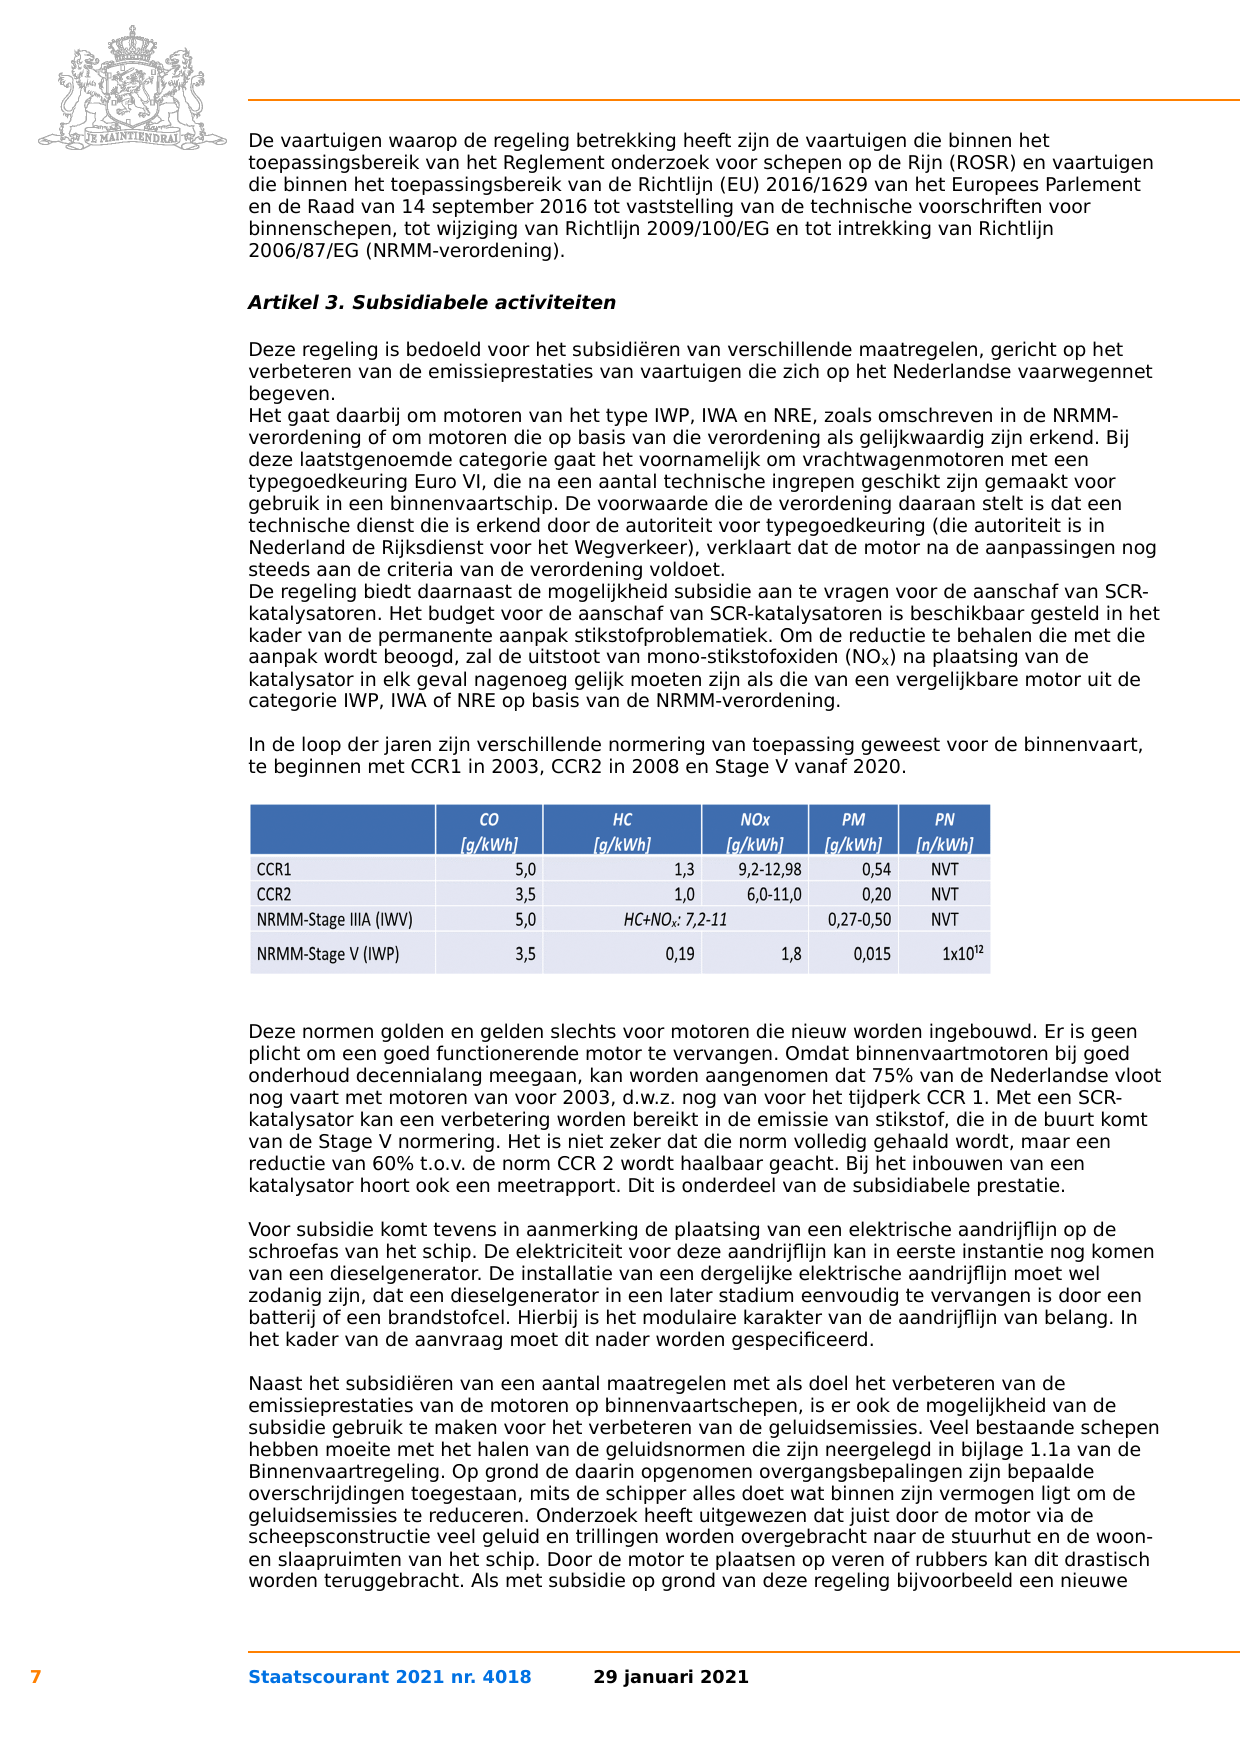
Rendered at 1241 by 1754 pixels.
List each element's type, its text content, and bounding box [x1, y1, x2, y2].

text De vaartuigen waarop de regeling betrekking heeft zijn de vaartuigen die binnen het toepassingsbereik van het Reglement onderzoek voor schepen op de Rijn (ROSR) en vaartuigen die binnen het toepassingsbereik van de Richtlijn (EU) 2016/1629 van het Europees Parlement en de Raad van 14 september 2016 tot vaststelling van de technische voorschriften voor binnenschepen, tot wijziging van Richtlijn 2009/100/EG en tot intrekking van Richtlijn 2006/87/EG (NRMM-verordening). [248, 130, 1163, 262]
text De regeling biedt daarnaast de mogelijkheid subsidie aan te vragen voor de aanschaf van SCR-katalysatoren. Het budget voor de aanschaf van SCR-katalysatoren is beschikbaar gesteld in het kader van de permanente aanpak stikstofproblematiek. Om de reductie te behalen die met die aanpak wordt beoogd, zal de uitstoot van mono-stikstofoxiden (NOx) na plaatsing van de katalysator in elk geval nagenoeg gelijk moeten zijn als die van een vergelijkbare motor uit de categorie IWP, IWA of NRE op basis van de NRMM-verordening. [248, 581, 1163, 712]
picture [248, 800, 993, 978]
text Voor subsidie komt tevens in aanmerking de plaatsing van een elektrische aandrijflijn op de schroefas van het schip. De elektriciteit voor deze aandrijflijn kan in eerste instantie nog komen van een dieselgenerator. De installatie van een dergelijke elektrische aandrijflijn moet wel zodanig zijn, dat een dieselgenerator in een later stadium eenvoudig te vervangen is door een batterij of een brandstofcel. Hierbij is het modulaire karakter van de aandrijflijn van belang. In het kader van de aanvraag moet dit nader worden gespecificeerd. [248, 1219, 1163, 1351]
subtitle Artikel 3. Subsidiabele activiteiten [248, 292, 1163, 314]
text Deze normen golden en gelden slechts voor motoren die nieuw worden ingebouwd. Er is geen plicht om een goed functionerende motor te vervangen. Omdat binnenvaartmotoren bij goed onderhoud decennialang meegaan, kan worden aangenomen dat 75% van de Nederlandse vloot nog vaart met motoren van voor 2003, d.w.z. nog van voor het tijdperk CCR 1. Met een SCR-katalysator kan een verbetering worden bereikt in de emissie van stikstof, die in de buurt komt van de Stage V normering. Het is niet zeker dat die norm volledig gehaald wordt, maar een reductie van 60% t.o.v. de norm CCR 2 wordt haalbaar geacht. Bij het inbouwen van een katalysator hoort ook een meetrapport. Dit is onderdeel van de subsidiabele prestatie. [248, 1021, 1163, 1197]
picture [38, 25, 227, 150]
text Het gaat daarbij om motoren van het type IWP, IWA en NRE, zoals omschreven in de NRMM-verordening of om motoren die op basis van die verordening als gelijkwaardig zijn erkend. Bij deze laatstgenoemde categorie gaat het voornamelijk om vrachtwagenmotoren met een typegoedkeuring Euro VI, die na een aantal technische ingrepen geschikt zijn gemaakt voor gebruik in een binnenvaartschip. De voorwaarde die de verordening daaraan stelt is dat een technische dienst die is erkend door de autoriteit voor typegoedkeuring (die autoriteit is in Nederland de Rijksdienst voor het Wegverkeer), verklaart dat de motor na de aanpassingen nog steeds aan de criteria van de verordening voldoet. [248, 405, 1163, 581]
text In de loop der jaren zijn verschillende normering van toepassing geweest voor de binnenvaart, te beginnen met CCR1 in 2003, CCR2 in 2008 en Stage V vanaf 2020. [248, 734, 1163, 778]
text Deze regeling is bedoeld voor het subsidiëren van verschillende maatregelen, gericht op het verbeteren van de emissieprestaties van vaartuigen die zich op het Nederlandse vaarwegennet begeven. [248, 339, 1163, 405]
text Naast het subsidiëren van een aantal maatregelen met als doel het verbeteren van de emissieprestaties van de motoren op binnenvaartschepen, is er ook de mogelijkheid van de subsidie gebruik te maken voor het verbeteren van de geluidsemissies. Veel bestaande schepen hebben moeite met het halen van de geluidsnormen die zijn neergelegd in bijlage 1.1a van de Binnenvaartregeling. Op grond de daarin opgenomen overgangsbepalingen zijn bepaalde overschrijdingen toegestaan, mits de schipper alles doet wat binnen zijn vermogen ligt om de geluidsemissies te reduceren. Onderzoek heeft uitgewezen dat juist door de motor via de scheepsconstructie veel geluid en trillingen worden overgebracht naar de stuurhut en de woon- en slaapruimten van het schip. Door de motor te plaatsen op veren of rubbers kan dit drastisch worden teruggebracht. Als met subsidie op grond van deze regeling bijvoorbeeld een nieuwe [248, 1373, 1163, 1592]
